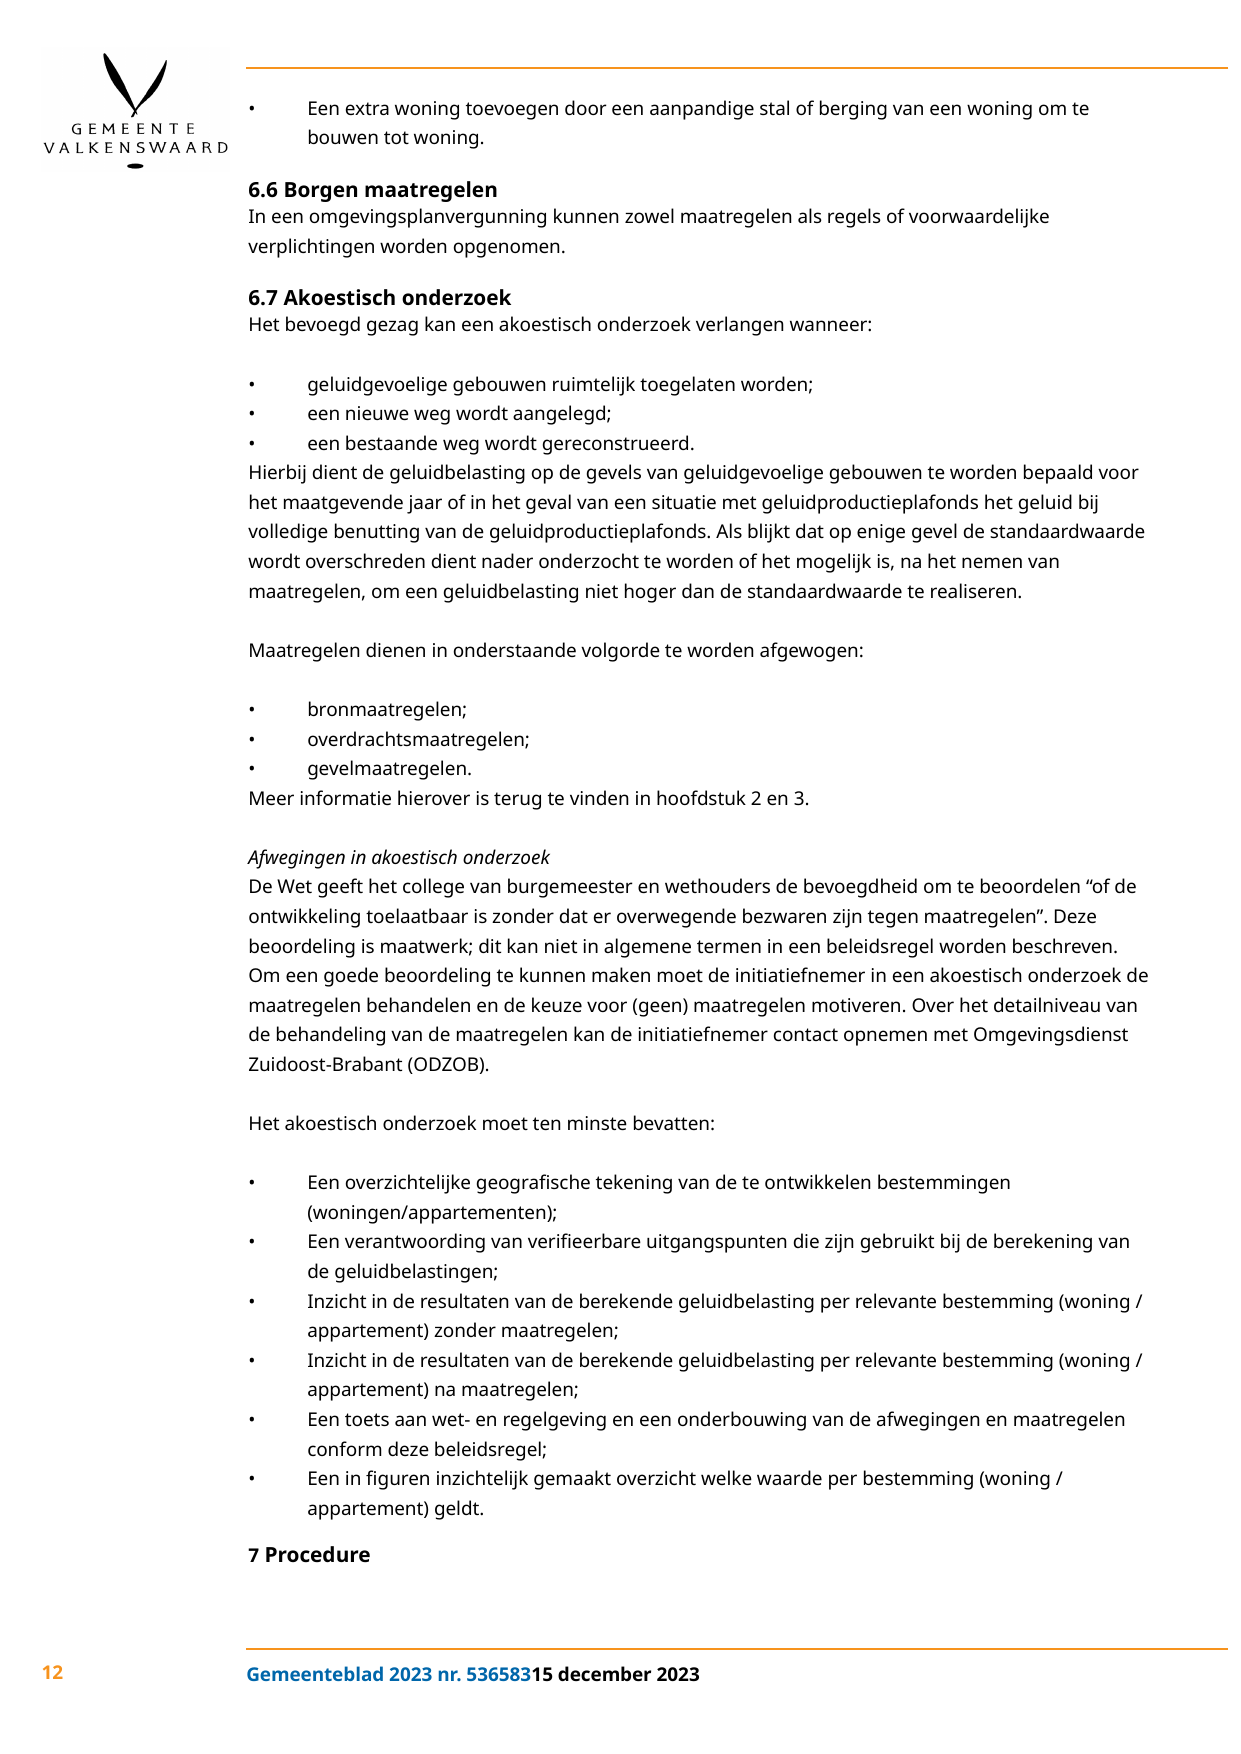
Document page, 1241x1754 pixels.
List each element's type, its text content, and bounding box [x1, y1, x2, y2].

text Meer informatie hierover is terug te vinden in hoofdstuk 2 en 3. [248, 785, 1152, 811]
list Inzicht in de resultaten van de berekende geluidbelasting per relevante bestemming (woning / appartement) na maatregelen; [248, 1347, 1152, 1402]
list overdrachtsmaatregelen; [248, 726, 1152, 752]
text Het bevoegd gezag kan een akoestisch onderzoek verlangen wanneer: [248, 312, 1152, 337]
text Het akoestisch onderzoek moet ten minste bevatten: [248, 1110, 1152, 1136]
text 7 Procedure [248, 1541, 1152, 1569]
list Een extra woning toevoegen door een aanpandige stal of berging van een woning om te bouwen tot woning. [248, 95, 1152, 150]
text De Wet geeft het college van burgemeester en wethouders de bevoegdheid om te beoordelen “of de ontwikkeling toelaatbaar is zonder dat er overwegende bezwaren zijn tegen maatregelen”. Deze beoordeling is maatwerk; dit kan niet in algemene termen in een beleidsregel worden beschreven. Om een goede beoordeling te kunnen maken moet de initiatiefnemer in een akoestisch onderzoek de maatregelen behandelen en de keuze voor (geen) maatregelen motiveren. Over het detailniveau van de behandeling van de maatregelen kan de initiatiefnemer contact opnemen met Omgevingsdienst Zuidoost-Brabant (ODZOB). [248, 874, 1152, 1077]
list gevelmaatregelen. [248, 755, 1152, 781]
list een bestaande weg wordt gereconstrueerd. [248, 430, 1152, 456]
list bronmaatregelen; [248, 696, 1152, 722]
list Een overzichtelijke geografische tekening van de te ontwikkelen bestemmingen (woningen/appartementen); [248, 1169, 1152, 1225]
list Een in figuren inzichtelijk gemaakt overzicht welke waarde per bestemming (woning / appartement) geldt. [248, 1465, 1152, 1521]
list een nieuwe weg wordt aangelegd; [248, 400, 1152, 426]
text In een omgevingsplanvergunning kunnen zowel maatregelen als regels of voorwaardelijke verplichtingen worden opgenomen. [248, 203, 1152, 258]
text 6.6 Borgen maatregelen [248, 175, 1152, 203]
list Een toets aan wet- en regelgeving en een onderbouwing van de afwegingen en maatregelen conform deze beleidsregel; [248, 1406, 1152, 1462]
list geluidgevoelige gebouwen ruimtelijk toegelaten worden; [248, 371, 1152, 397]
text 6.7 Akoestisch onderzoek [248, 283, 1152, 312]
picture [41, 47, 231, 172]
text Hierbij dient de geluidbelasting op de gevels van geluidgevoelige gebouwen te worden bepaald voor het maatgevende jaar of in het geval van een situatie met geluidproductieplafonds het geluid bij volledige benutting van de geluidproductieplafonds. Als blijkt dat op enige gevel de standaardwaarde wordt overschreden dient nader onderzocht te worden of het mogelijk is, na het nemen van maatregelen, om een geluidbelasting niet hoger dan de standaardwaarde te realiseren. [248, 459, 1152, 604]
list Inzicht in de resultaten van de berekende geluidbelasting per relevante bestemming (woning / appartement) zonder maatregelen; [248, 1288, 1152, 1343]
text Maatregelen dienen in onderstaande volgorde te worden afgewogen: [248, 637, 1152, 663]
text Afwegingen in akoestisch onderzoek [248, 844, 1152, 870]
list Een verantwoording van verifieerbare uitgangspunten die zijn gebruikt bij de berekening van de geluidbelastingen; [248, 1229, 1152, 1284]
